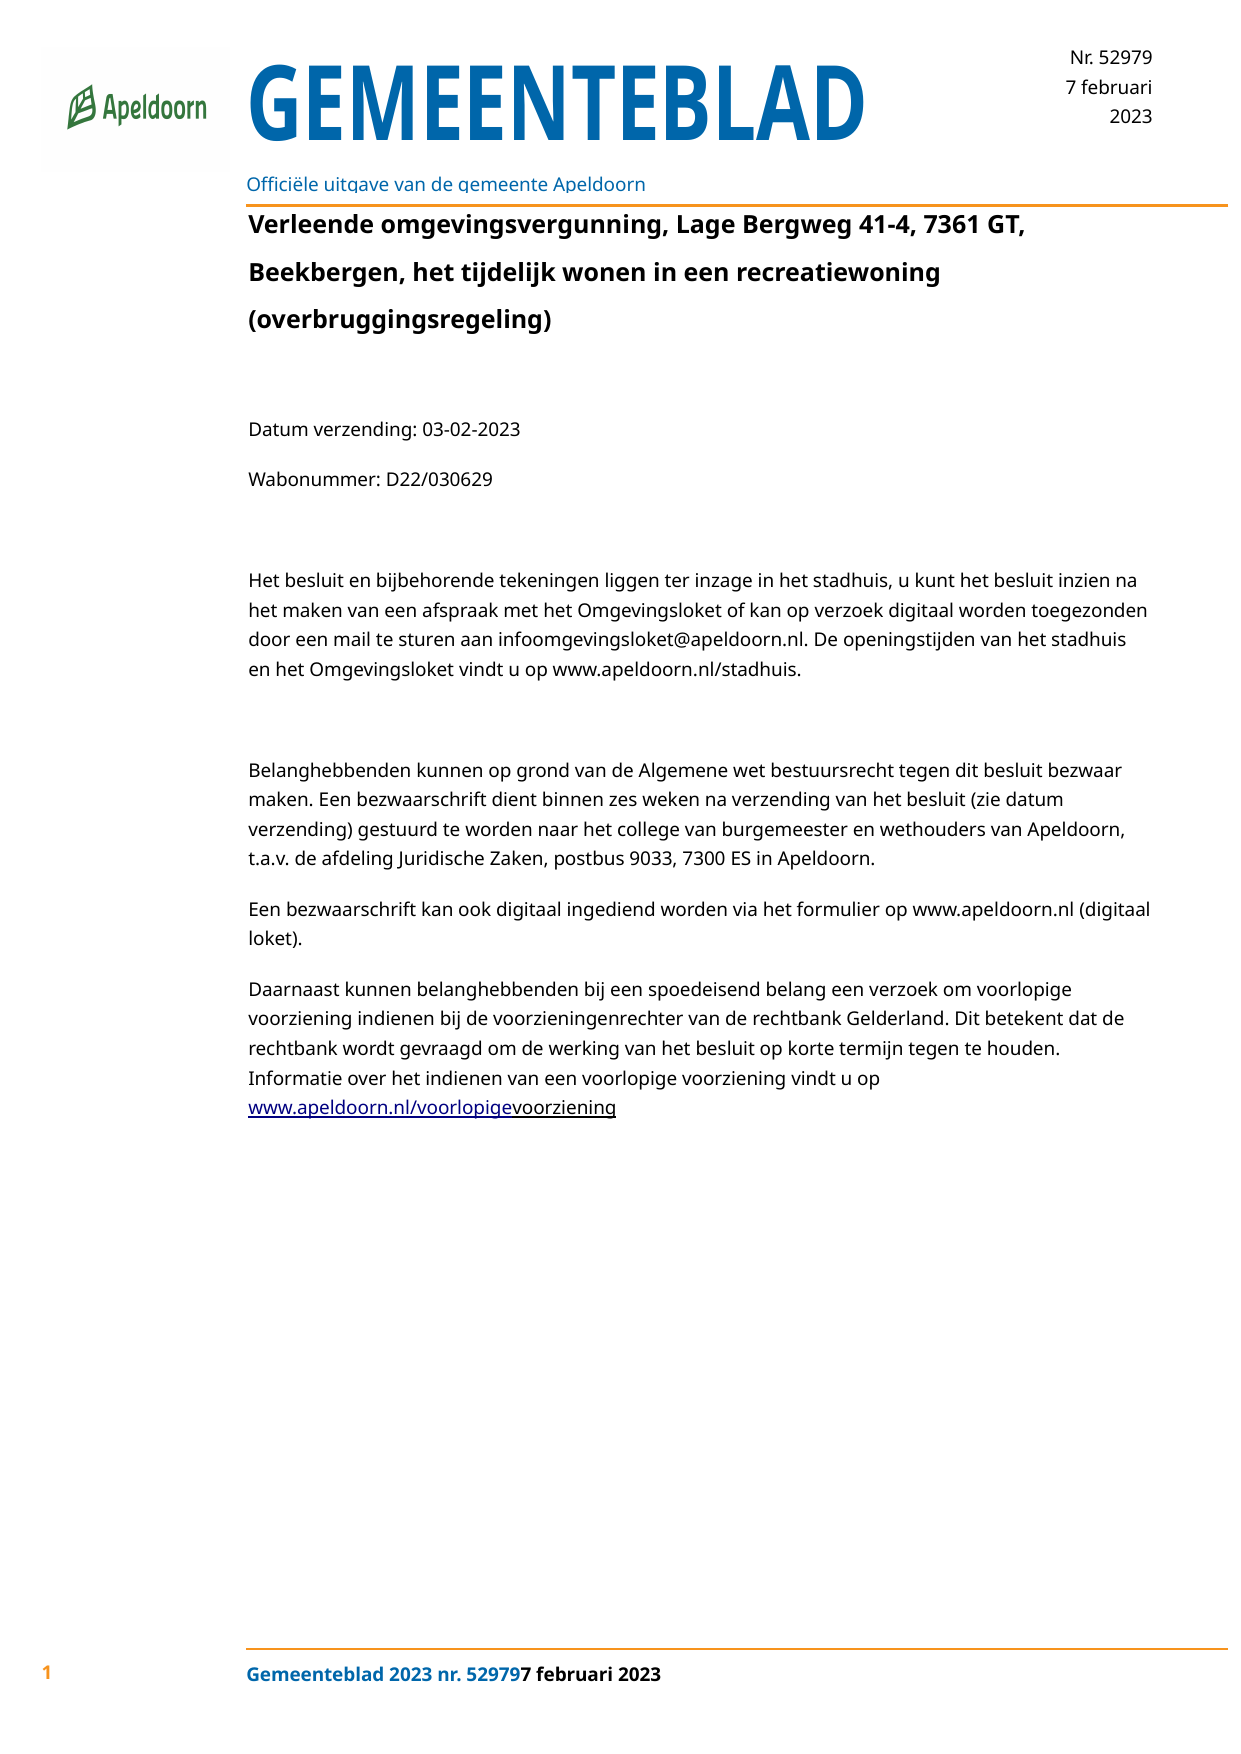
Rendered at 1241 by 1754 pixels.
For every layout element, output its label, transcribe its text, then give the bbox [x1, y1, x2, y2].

text Wabonummer: D22/030629 [248, 466, 1152, 492]
text Daarnaast kunnen belanghebbenden bij een spoedeisend belang een verzoek om voorlopige voorziening indienen bij de voorzieningenrechter van de rechtbank Gelderland. Dit betekent dat de rechtbank wordt gevraagd om de werking van het besluit op korte termijn tegen te houden. Informatie over het indienen van een voorlopige voorziening vindt u op www.apeldoorn.nl/voorlopigevoorziening [248, 976, 1152, 1120]
text Datum verzending: 03-02-2023 [248, 416, 1152, 442]
text Een bezwaarschrift kan ook digitaal ingediend worden via het formulier op www.apeldoorn.nl (digitaal loket). [248, 896, 1152, 951]
text Het besluit en bijbehorende tekeningen liggen ter inzage in het stadhuis, u kunt het besluit inzien na het maken van een afspraak met het Omgevingsloket of kan op verzoek digitaal worden toegezonden door een mail te sturen aan infoomgevingsloket@apeldoorn.nl. De openingstijden van het stadhuis en het Omgevingsloket vindt u op www.apeldoorn.nl/stadhuis. [248, 567, 1152, 682]
text Verleende omgevingsvergunning, Lage Bergweg 41-4, 7361 GT, Beekbergen, het tijdelijk wonen in een recreatiewoning (overbruggingsregeling) [248, 207, 1152, 336]
picture [41, 47, 231, 172]
text Belanghebbenden kunnen op grond van de Algemene wet bestuursrecht tegen dit besluit bezwaar maken. Een bezwaarschrift dient binnen zes weken na verzending van het besluit (zie datum verzending) gestuurd te worden naar het college van burgemeester en wethouders van Apeldoorn, t.a.v. de afdeling Juridische Zaken, postbus 9033, 7300 ES in Apeldoorn. [248, 757, 1152, 871]
